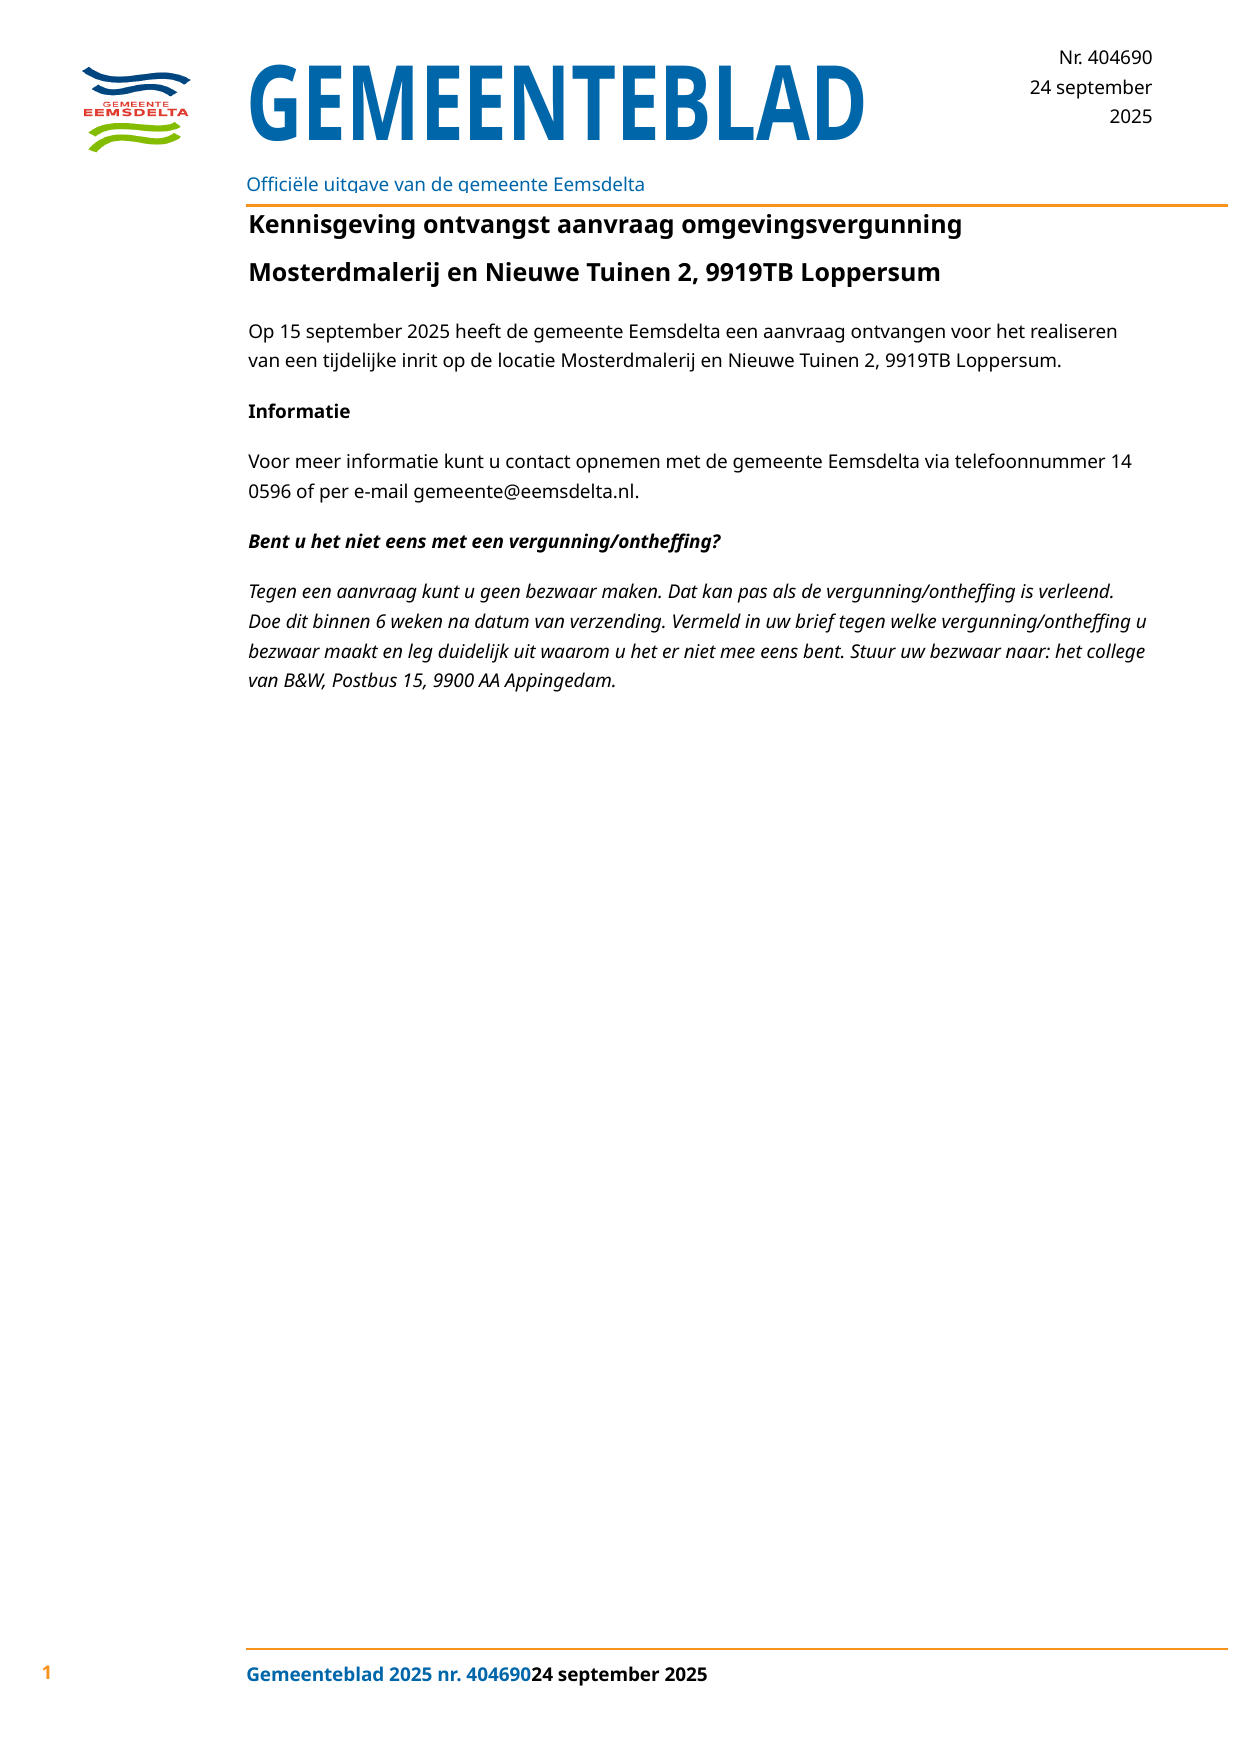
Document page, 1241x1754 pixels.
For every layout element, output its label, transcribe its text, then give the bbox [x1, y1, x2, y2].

text Bent u het niet eens met een vergunning/ontheffing? [248, 528, 1152, 554]
text Informatie [248, 398, 1152, 424]
text Op 15 september 2025 heeft de gemeente Eemsdelta een aanvraag ontvangen voor het realiseren van een tijdelijke inrit op de locatie Mosterdmalerij en Nieuwe Tuinen 2, 9919TB Loppersum. [248, 318, 1152, 373]
picture [41, 47, 231, 172]
text Tegen een aanvraag kunt u geen bezwaar maken. Dat kan pas als de vergunning/ontheffing is verleend. Doe dit binnen 6 weken na datum van verzending. Vermeld in uw brief tegen welke vergunning/ontheffing u bezwaar maakt en leg duidelijk uit waarom u het er niet mee eens bent. Stuur uw bezwaar naar: het college van B&W, Postbus 15, 9900 AA Appingedam. [248, 579, 1152, 693]
text Kennisgeving ontvangst aanvraag omgevingsvergunning Mosterdmalerij en Nieuwe Tuinen 2, 9919TB Loppersum [248, 207, 1152, 288]
text Voor meer informatie kunt u contact opnemen met de gemeente Eemsdelta via telefoonnummer 14 0596 of per e-mail gemeente@eemsdelta.nl. [248, 448, 1152, 504]
